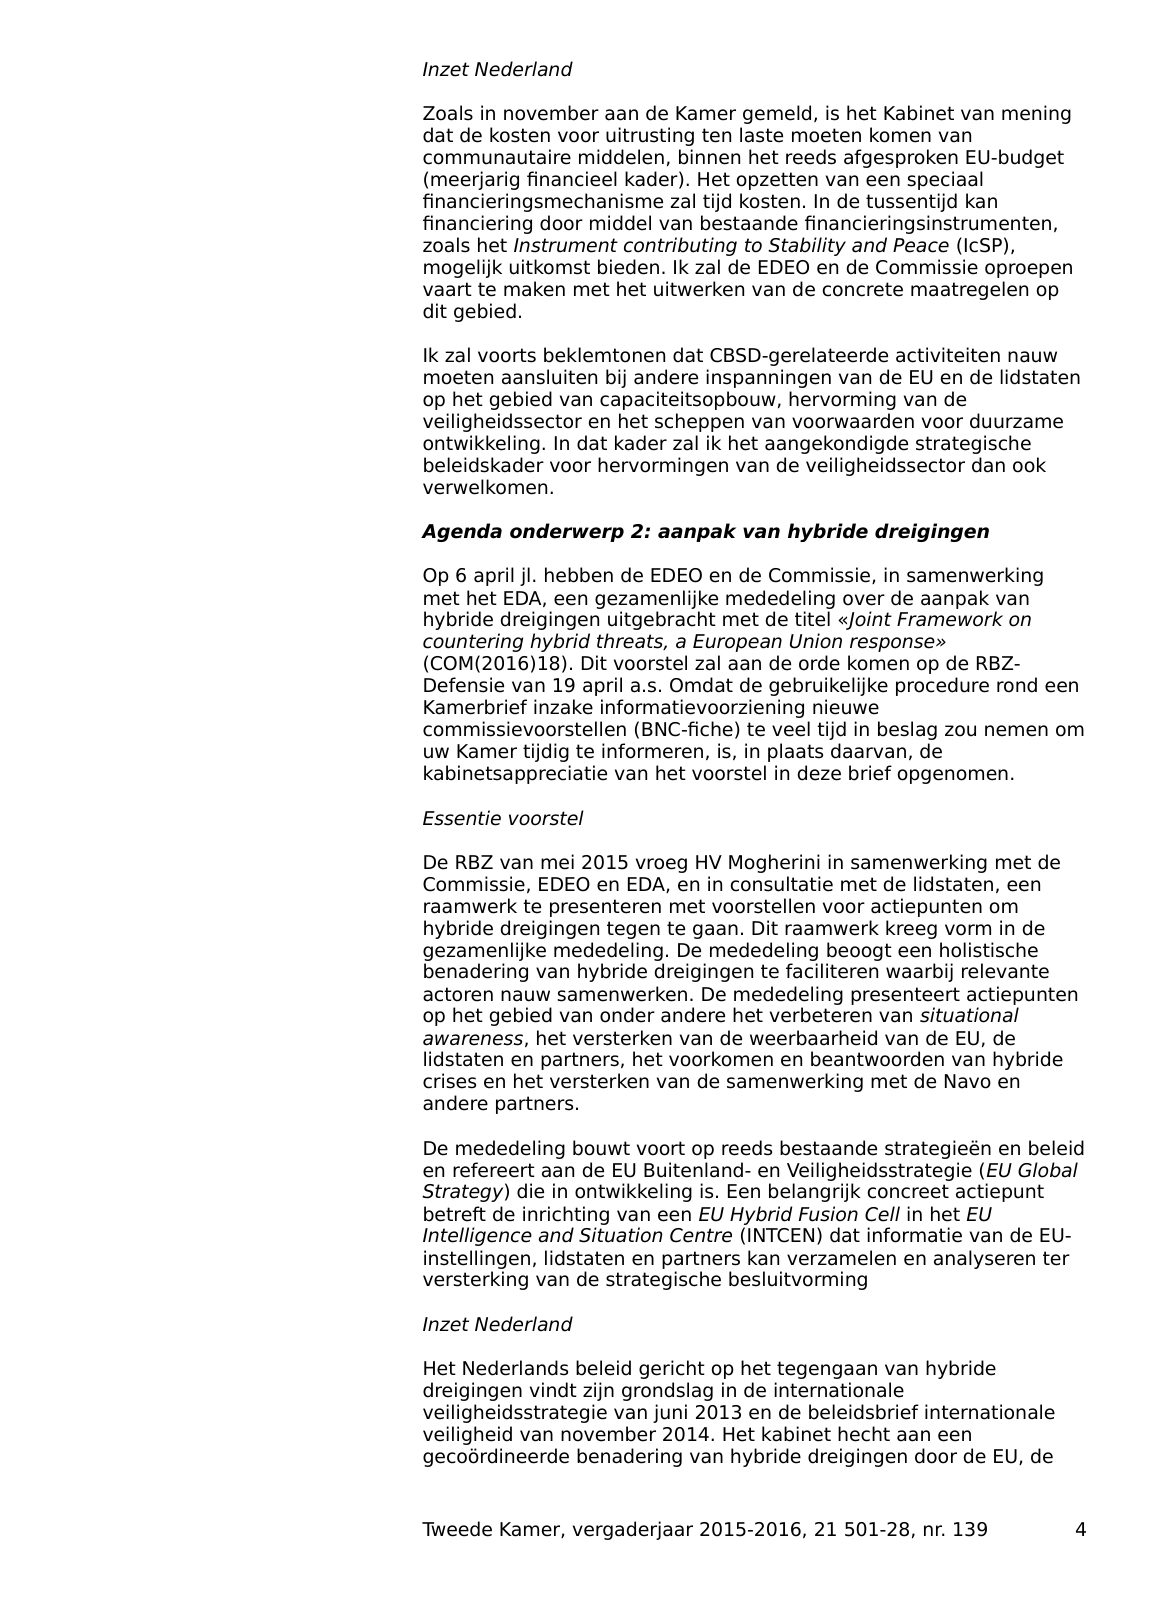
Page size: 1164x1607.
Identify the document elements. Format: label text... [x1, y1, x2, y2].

subtitle Inzet Nederland [422, 59, 1087, 81]
subtitle Inzet Nederland [422, 1313, 1087, 1336]
text De RBZ van mei 2015 vroeg HV Mogherini in samenwerking met de Commissie, EDEO en EDA, en in consultatie met de lidstaten, een raamwerk te presenteren met voorstellen voor actiepunten om hybride dreigingen tegen te gaan. Dit raamwerk kreeg vorm in de gezamenlijke mededeling. De mededeling beoogt een holistische benadering van hybride dreigingen te faciliteren waarbij relevante actoren nauw samenwerken. De mededeling presenteert actiepunten op het gebied van onder andere het verbeteren van situational awareness, het versterken van de weerbaarheid van de EU, de lidstaten en partners, het voorkomen en beantwoorden van hybride crises en het versterken van de samenwerking met de Navo en andere partners. [422, 852, 1087, 1115]
text Ik zal voorts beklemtonen dat CBSD-gerelateerde activiteiten nauw moeten aansluiten bij andere inspanningen van de EU en de lidstaten op het gebied van capaciteitsopbouw, hervorming van de veiligheidssector en het scheppen van voorwaarden voor duurzame ontwikkeling. In dat kader zal ik het aangekondigde strategische beleidskader voor hervormingen van de veiligheidssector dan ook verwelkomen. [422, 345, 1087, 499]
text Zoals in november aan de Kamer gemeld, is het Kabinet van mening dat de kosten voor uitrusting ten laste moeten komen van communautaire middelen, binnen het reeds afgesproken EU-budget (meerjarig financieel kader). Het opzetten van een speciaal financieringsmechanisme zal tijd kosten. In de tussentijd kan financiering door middel van bestaande financieringsinstrumenten, zoals het Instrument contributing to Stability and Peace (IcSP), mogelijk uitkomst bieden. Ik zal de EDEO en de Commissie oproepen vaart te maken met het uitwerken van de concrete maatregelen op dit gebied. [422, 103, 1087, 323]
subtitle Essentie voorstel [422, 807, 1087, 829]
subtitle Agenda onderwerp 2: aanpak van hybride dreigingen [422, 521, 1087, 543]
text Het Nederlands beleid gericht op het tegengaan van hybride dreigingen vindt zijn grondslag in de internationale veiligheidsstrategie van juni 2013 en de beleidsbrief internationale veiligheid van november 2014. Het kabinet hecht aan een gecoördineerde benadering van hybride dreigingen door de EU, de [422, 1358, 1087, 1468]
text Op 6 april jl. hebben de EDEO en de Commissie, in samenwerking met het EDA, een gezamenlijke mededeling over de aanpak van hybride dreigingen uitgebracht met de titel «Joint Framework on countering hybrid threats, a European Union response» (COM(2016)18). Dit voorstel zal aan de orde komen op de RBZ-Defensie van 19 april a.s. Omdat de gebruikelijke procedure rond een Kamerbrief inzake informatievoorziening nieuwe commissievoorstellen (BNC-fiche) te veel tijd in beslag zou nemen om uw Kamer tijdig te informeren, is, in plaats daarvan, de kabinetsappreciatie van het voorstel in deze brief opgenomen. [422, 565, 1087, 785]
text De mededeling bouwt voort op reeds bestaande strategieën en beleid en refereert aan de EU Buitenland- en Veiligheidsstrategie (EU Global Strategy) die in ontwikkeling is. Een belangrijk concreet actiepunt betreft de inrichting van een EU Hybrid Fusion Cell in het EU Intelligence and Situation Centre (INTCEN) dat informatie van de EU-instellingen, lidstaten en partners kan verzamelen en analyseren ter versterking van de strategische besluitvorming [422, 1137, 1087, 1291]
